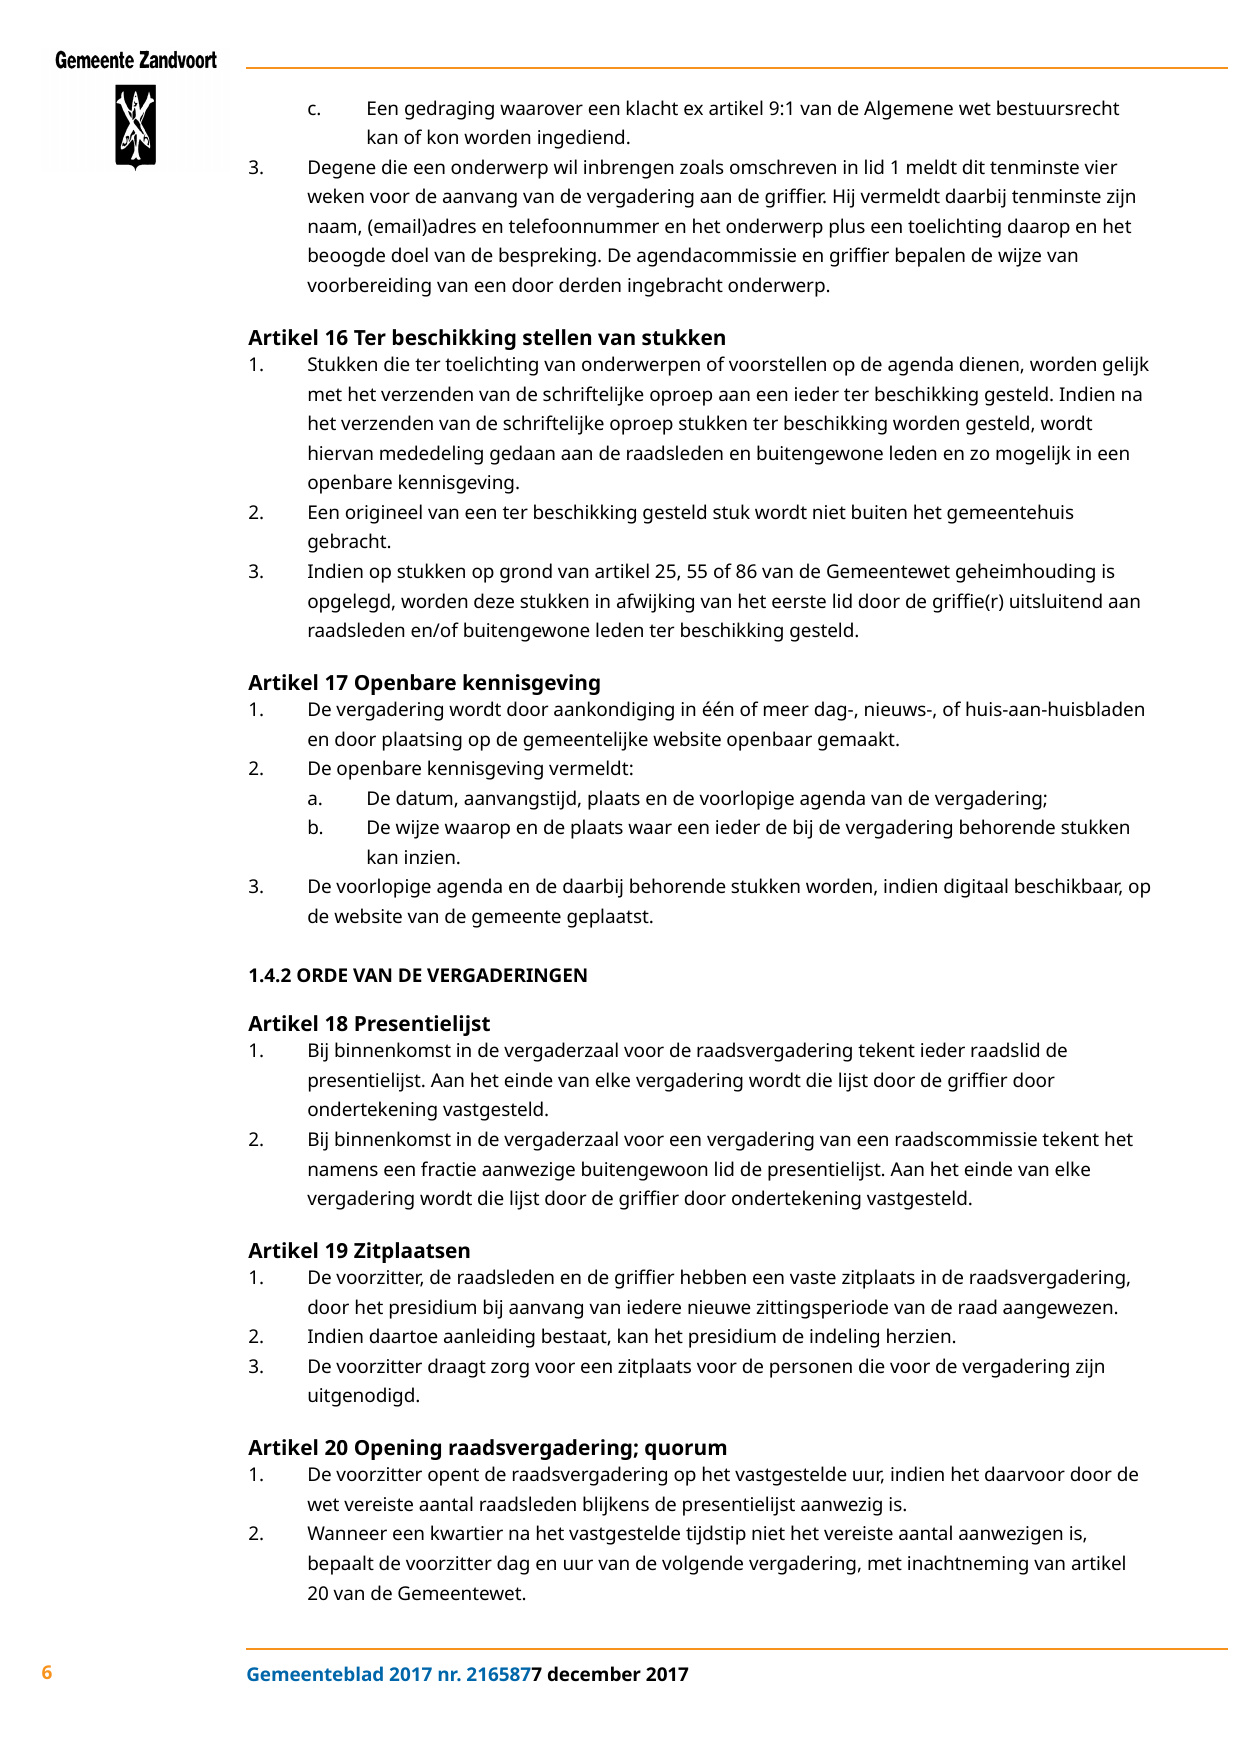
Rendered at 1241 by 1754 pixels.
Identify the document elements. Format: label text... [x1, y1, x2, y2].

list Wanneer een kwartier na het vastgestelde tijdstip niet het vereiste aantal aanwezigen is, bepaalt de voorzitter dag en uur van de volgende vergadering, met inachtneming van artikel 20 van de Gemeentewet. [248, 1521, 1152, 1606]
list De voorzitter, de raadsleden en de griffier hebben een vaste zitplaats in de raadsvergadering, door het presidium bij aanvang van iedere nieuwe zittingsperiode van de raad aangewezen. [248, 1264, 1152, 1319]
list Een origineel van een ter beschikking gesteld stuk wordt niet buiten het gemeentehuis gebracht. [248, 499, 1152, 554]
text Artikel 19 Zitplaatsen [248, 1236, 1152, 1264]
list Bij binnenkomst in de vergaderzaal voor de raadsvergadering tekent ieder raadslid de presentielijst. Aan het einde van elke vergadering wordt die lijst door de griffier door ondertekening vastgesteld. [248, 1037, 1152, 1122]
list De voorzitter opent de raadsvergadering op het vastgestelde uur, indien het daarvoor door de wet vereiste aantal raadsleden blijkens de presentielijst aanwezig is. [248, 1461, 1152, 1517]
list Indien daartoe aanleiding bestaat, kan het presidium de indeling herzien. [248, 1323, 1152, 1349]
list Stukken die ter toelichting van onderwerpen of voorstellen op de agenda dienen, worden gelijk met het verzenden van de schriftelijke oproep aan een ieder ter beschikking gesteld. Indien na het verzenden van de schriftelijke oproep stukken ter beschikking worden gesteld, wordt hiervan mededeling gedaan aan de raadsleden en buitengewone leden en zo mogelijk in een openbare kennisgeving. [248, 351, 1152, 495]
list De voorzitter draagt zorg voor een zitplaats voor de personen die voor de vergadering zijn uitgenodigd. [248, 1353, 1152, 1408]
list Degene die een onderwerp wil inbrengen zoals omschreven in lid 1 meldt dit tenminste vier weken voor de aanvang van de vergadering aan de griffier. Hij vermeldt daarbij tenminste zijn naam, (email)adres en telefoonnummer en het onderwerp plus een toelichting daarop en het beoogde doel van de bespreking. De agendacommissie en griffier bepalen de wijze van voorbereiding van een door derden ingebracht onderwerp. [248, 154, 1152, 298]
text 1.4.2 ORDE VAN DE VERGADERINGEN [248, 962, 1152, 988]
list De wijze waarop en de plaats waar een ieder de bij de vergadering behorende stukken kan inzien. [307, 814, 1152, 870]
text Artikel 18 Presentielijst [248, 1009, 1152, 1037]
list Indien op stukken op grond van artikel 25, 55 of 86 van de Gemeentewet geheimhouding is opgelegd, worden deze stukken in afwijking van het eerste lid door de griffie(r) uitsluitend aan raadsleden en/of buitengewone leden ter beschikking gesteld. [248, 558, 1152, 643]
text Artikel 17 Openbare kennisgeving [248, 668, 1152, 696]
text Artikel 20 Opening raadsvergadering; quorum [248, 1433, 1152, 1461]
list Bij binnenkomst in de vergaderzaal voor een vergadering van een raadscommissie tekent het namens een fractie aanwezige buitengewoon lid de presentielijst. Aan het einde van elke vergadering wordt die lijst door de griffier door ondertekening vastgesteld. [248, 1126, 1152, 1211]
list De openbare kennisgeving vermeldt: [248, 755, 1152, 781]
list De voorlopige agenda en de daarbij behorende stukken worden, indien digitaal beschikbaar, op de website van de gemeente geplaatst. [248, 874, 1152, 929]
list De datum, aanvangstijd, plaats en de voorlopige agenda van de vergadering; [307, 785, 1152, 811]
text Artikel 16 Ter beschikking stellen van stukken [248, 323, 1152, 351]
list De vergadering wordt door aankondiging in één of meer dag-, nieuws-, of huis-aan-huisbladen en door plaatsing op de gemeentelijke website openbaar gemaakt. [248, 696, 1152, 752]
picture [41, 47, 231, 172]
list Een gedraging waarover een klacht ex artikel 9:1 van de Algemene wet bestuursrecht kan of kon worden ingediend. [307, 95, 1152, 150]
